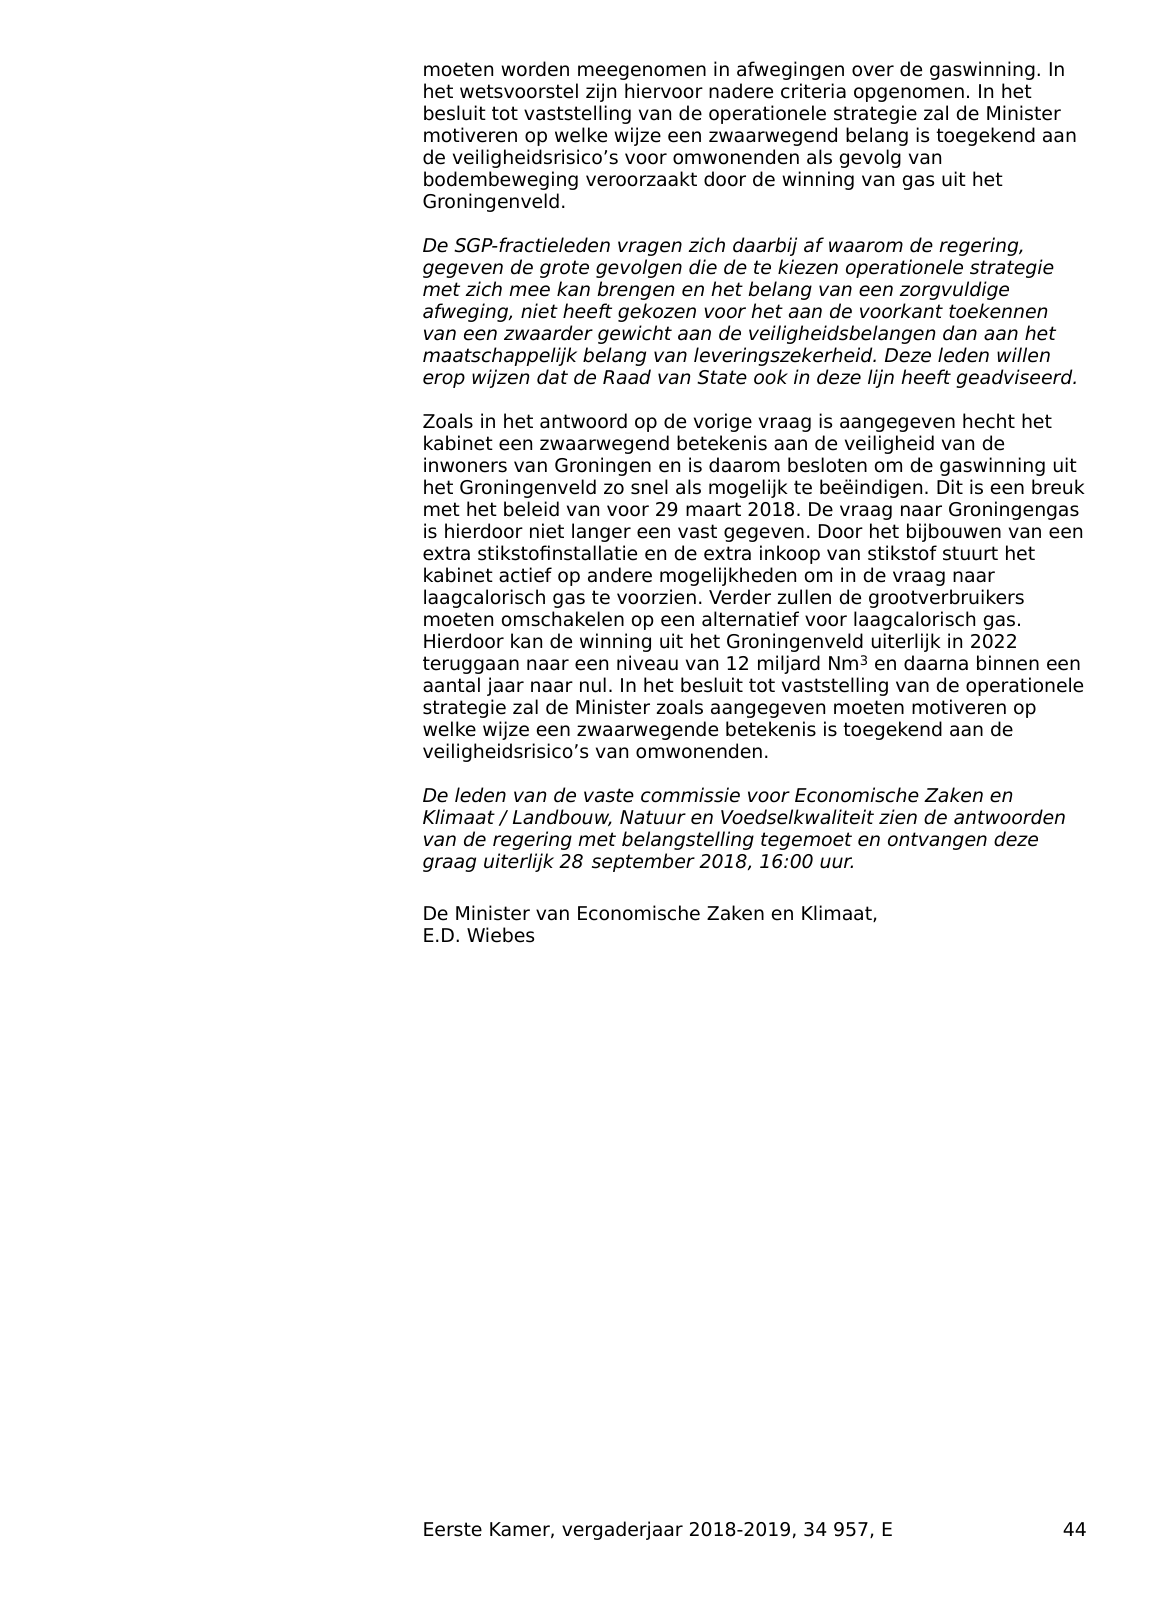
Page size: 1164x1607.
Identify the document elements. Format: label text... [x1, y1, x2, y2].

text De leden van de vaste commissie voor Economische Zaken en Klimaat / Landbouw, Natuur en Voedselkwaliteit zien de antwoorden van de regering met belangstelling tegemoet en ontvangen deze graag uiterlijk 28 september 2018, 16:00 uur. [422, 785, 1087, 873]
text De SGP-fractieleden vragen zich daarbij af waarom de regering, gegeven de grote gevolgen die de te kiezen operationele strategie met zich mee kan brengen en het belang van een zorgvuldige afweging, niet heeft gekozen voor het aan de voorkant toekennen van een zwaarder gewicht aan de veiligheidsbelangen dan aan het maatschappelijk belang van leveringszekerheid. Deze leden willen erop wijzen dat de Raad van State ook in deze lijn heeft geadviseerd. [422, 235, 1087, 389]
text Zoals in het antwoord op de vorige vraag is aangegeven hecht het kabinet een zwaarwegend betekenis aan de veiligheid van de inwoners van Groningen en is daarom besloten om de gaswinning uit het Groningenveld zo snel als mogelijk te beëindigen. Dit is een breuk met het beleid van voor 29 maart 2018. De vraag naar Groningengas is hierdoor niet langer een vast gegeven. Door het bijbouwen van een extra stikstofinstallatie en de extra inkoop van stikstof stuurt het kabinet actief op andere mogelijkheden om in de vraag naar laagcalorisch gas te voorzien. Verder zullen de grootverbruikers moeten omschakelen op een alternatief voor laagcalorisch gas. Hierdoor kan de winning uit het Groningenveld uiterlijk in 2022 teruggaan naar een niveau van 12 miljard Nm3 en daarna binnen een aantal jaar naar nul. In het besluit tot vaststelling van de operationele strategie zal de Minister zoals aangegeven moeten motiveren op welke wijze een zwaarwegende betekenis is toegekend aan de veiligheidsrisico’s van omwonenden. [422, 411, 1087, 763]
text De Minister van Economische Zaken en Klimaat, E.D. Wiebes [422, 903, 1087, 947]
text moeten worden meegenomen in afwegingen over de gaswinning. In het wetsvoorstel zijn hiervoor nadere criteria opgenomen. In het besluit tot vaststelling van de operationele strategie zal de Minister motiveren op welke wijze een zwaarwegend belang is toegekend aan de veiligheidsrisico’s voor omwonenden als gevolg van bodembeweging veroorzaakt door de winning van gas uit het Groningenveld. [422, 59, 1087, 213]
